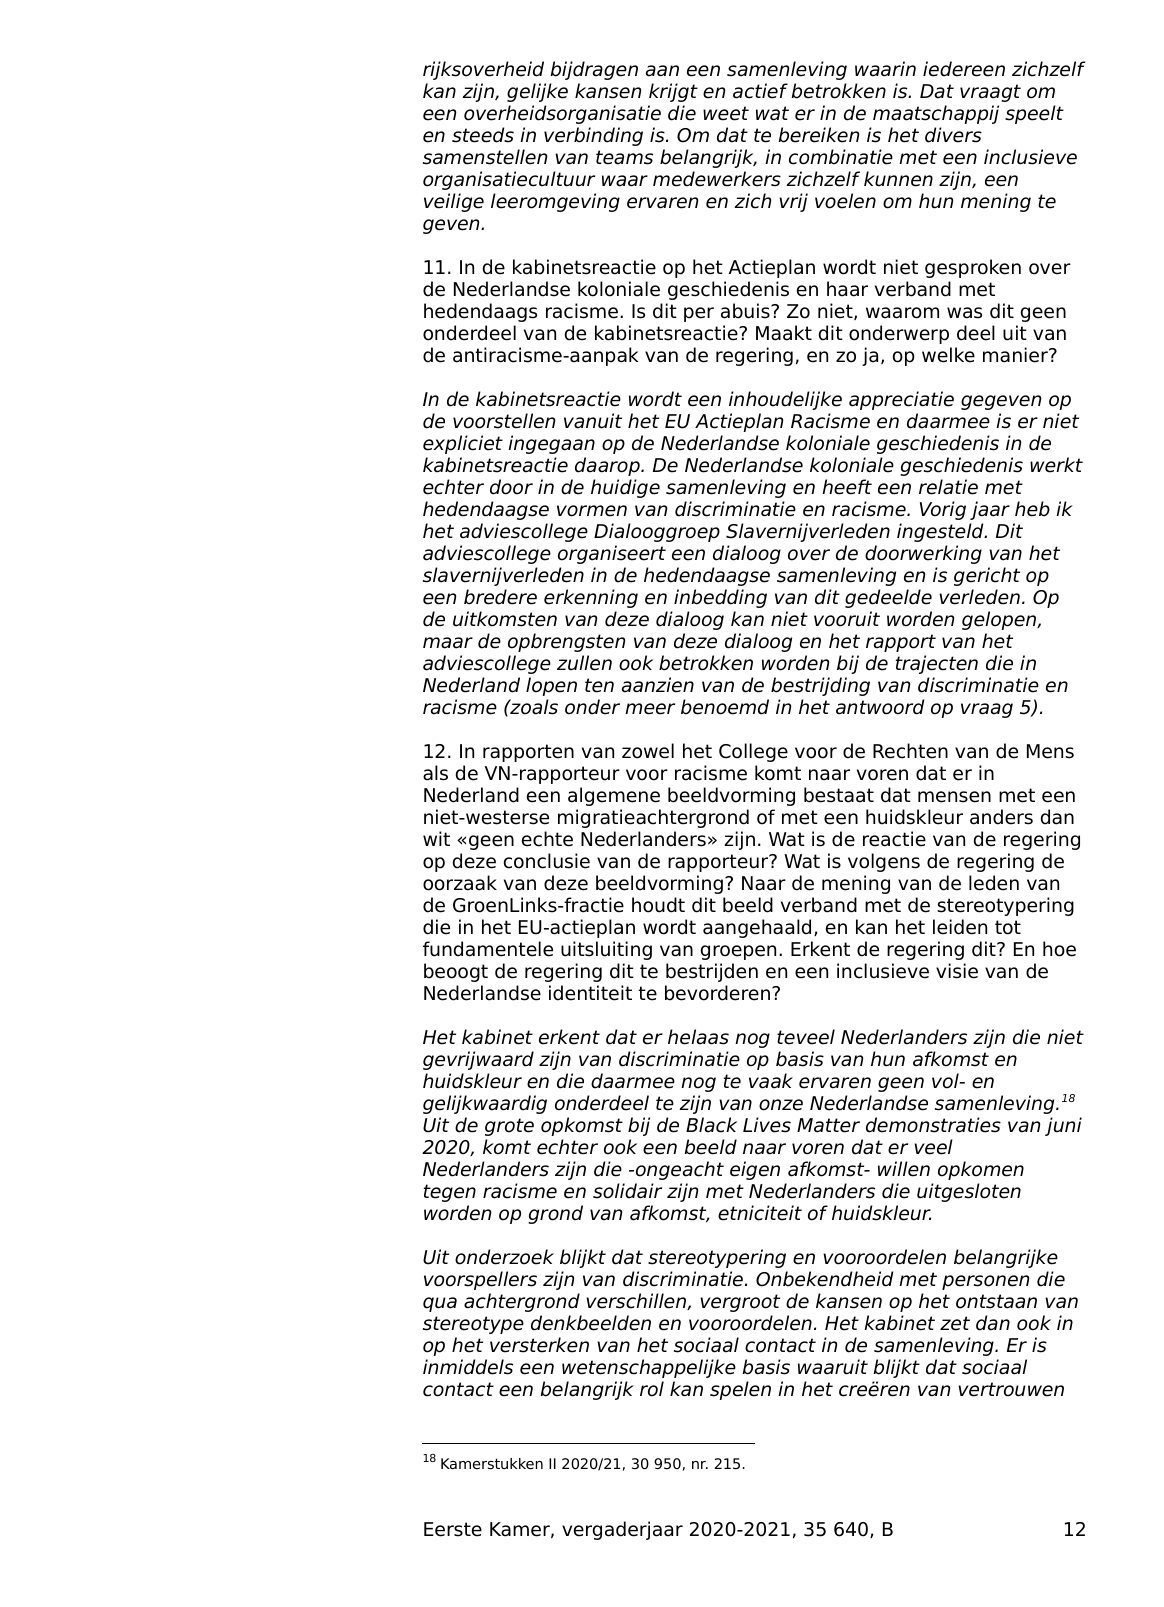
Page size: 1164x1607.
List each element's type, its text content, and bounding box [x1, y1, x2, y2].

text Het kabinet erkent dat er helaas nog teveel Nederlanders zijn die niet gevrijwaard zijn van discriminatie op basis van hun afkomst en huidskleur en die daarmee nog te vaak ervaren geen vol- en gelijkwaardig onderdeel te zijn van onze Nederlandse samenleving. Uit de grote opkomst bij de Black Lives Matter demonstraties van juni 2020, komt echter ook een beeld naar voren dat er veel Nederlanders zijn die -ongeacht eigen afkomst- willen opkomen tegen racisme en solidair zijn met Nederlanders die uitgesloten worden op grond van afkomst, etniciteit of huidskleur. [422, 1027, 1087, 1225]
text 12. In rapporten van zowel het College voor de Rechten van de Mens als de VN-rapporteur voor racisme komt naar voren dat er in Nederland een algemene beeldvorming bestaat dat mensen met een niet-westerse migratieachtergrond of met een huidskleur anders dan wit «geen echte Nederlanders» zijn. Wat is de reactie van de regering op deze conclusie van de rapporteur? Wat is volgens de regering de oorzaak van deze beeldvorming? Naar de mening van de leden van de GroenLinks-fractie houdt dit beeld verband met de stereotypering die in het EU-actieplan wordt aangehaald, en kan het leiden tot fundamentele uitsluiting van groepen. Erkent de regering dit? En hoe beoogt de regering dit te bestrijden en een inclusieve visie van de Nederlandse identiteit te bevorderen? [422, 741, 1087, 1005]
text Kamerstukken II 2020/21, 30 950, nr. 215. [422, 1452, 1087, 1474]
text 11. In de kabinetsreactie op het Actieplan wordt niet gesproken over de Nederlandse koloniale geschiedenis en haar verband met hedendaags racisme. Is dit per abuis? Zo niet, waarom was dit geen onderdeel van de kabinetsreactie? Maakt dit onderwerp deel uit van de antiracisme-aanpak van de regering, en zo ja, op welke manier? [422, 257, 1087, 367]
text rijksoverheid bijdragen aan een samenleving waarin iedereen zichzelf kan zijn, gelijke kansen krijgt en actief betrokken is. Dat vraagt om een overheidsorganisatie die weet wat er in de maatschappij speelt en steeds in verbinding is. Om dat te bereiken is het divers samenstellen van teams belangrijk, in combinatie met een inclusieve organisatiecultuur waar medewerkers zichzelf kunnen zijn, een veilige leeromgeving ervaren en zich vrij voelen om hun mening te geven. [422, 59, 1087, 235]
text In de kabinetsreactie wordt een inhoudelijke appreciatie gegeven op de voorstellen vanuit het EU Actieplan Racisme en daarmee is er niet expliciet ingegaan op de Nederlandse koloniale geschiedenis in de kabinetsreactie daarop. De Nederlandse koloniale geschiedenis werkt echter door in de huidige samenleving en heeft een relatie met hedendaagse vormen van discriminatie en racisme. Vorig jaar heb ik het adviescollege Dialooggroep Slavernijverleden ingesteld. Dit adviescollege organiseert een dialoog over de doorwerking van het slavernijverleden in de hedendaagse samenleving en is gericht op een bredere erkenning en inbedding van dit gedeelde verleden. Op de uitkomsten van deze dialoog kan niet vooruit worden gelopen, maar de opbrengsten van deze dialoog en het rapport van het adviescollege zullen ook betrokken worden bij de trajecten die in Nederland lopen ten aanzien van de bestrijding van discriminatie en racisme (zoals onder meer benoemd in het antwoord op vraag 5). [422, 389, 1087, 719]
text Uit onderzoek blijkt dat stereotypering en vooroordelen belangrijke voorspellers zijn van discriminatie. Onbekendheid met personen die qua achtergrond verschillen, vergroot de kansen op het ontstaan van stereotype denkbeelden en vooroordelen. Het kabinet zet dan ook in op het versterken van het sociaal contact in de samenleving. Er is inmiddels een wetenschappelijke basis waaruit blijkt dat sociaal contact een belangrijk rol kan spelen in het creëren van vertrouwen [422, 1247, 1087, 1401]
